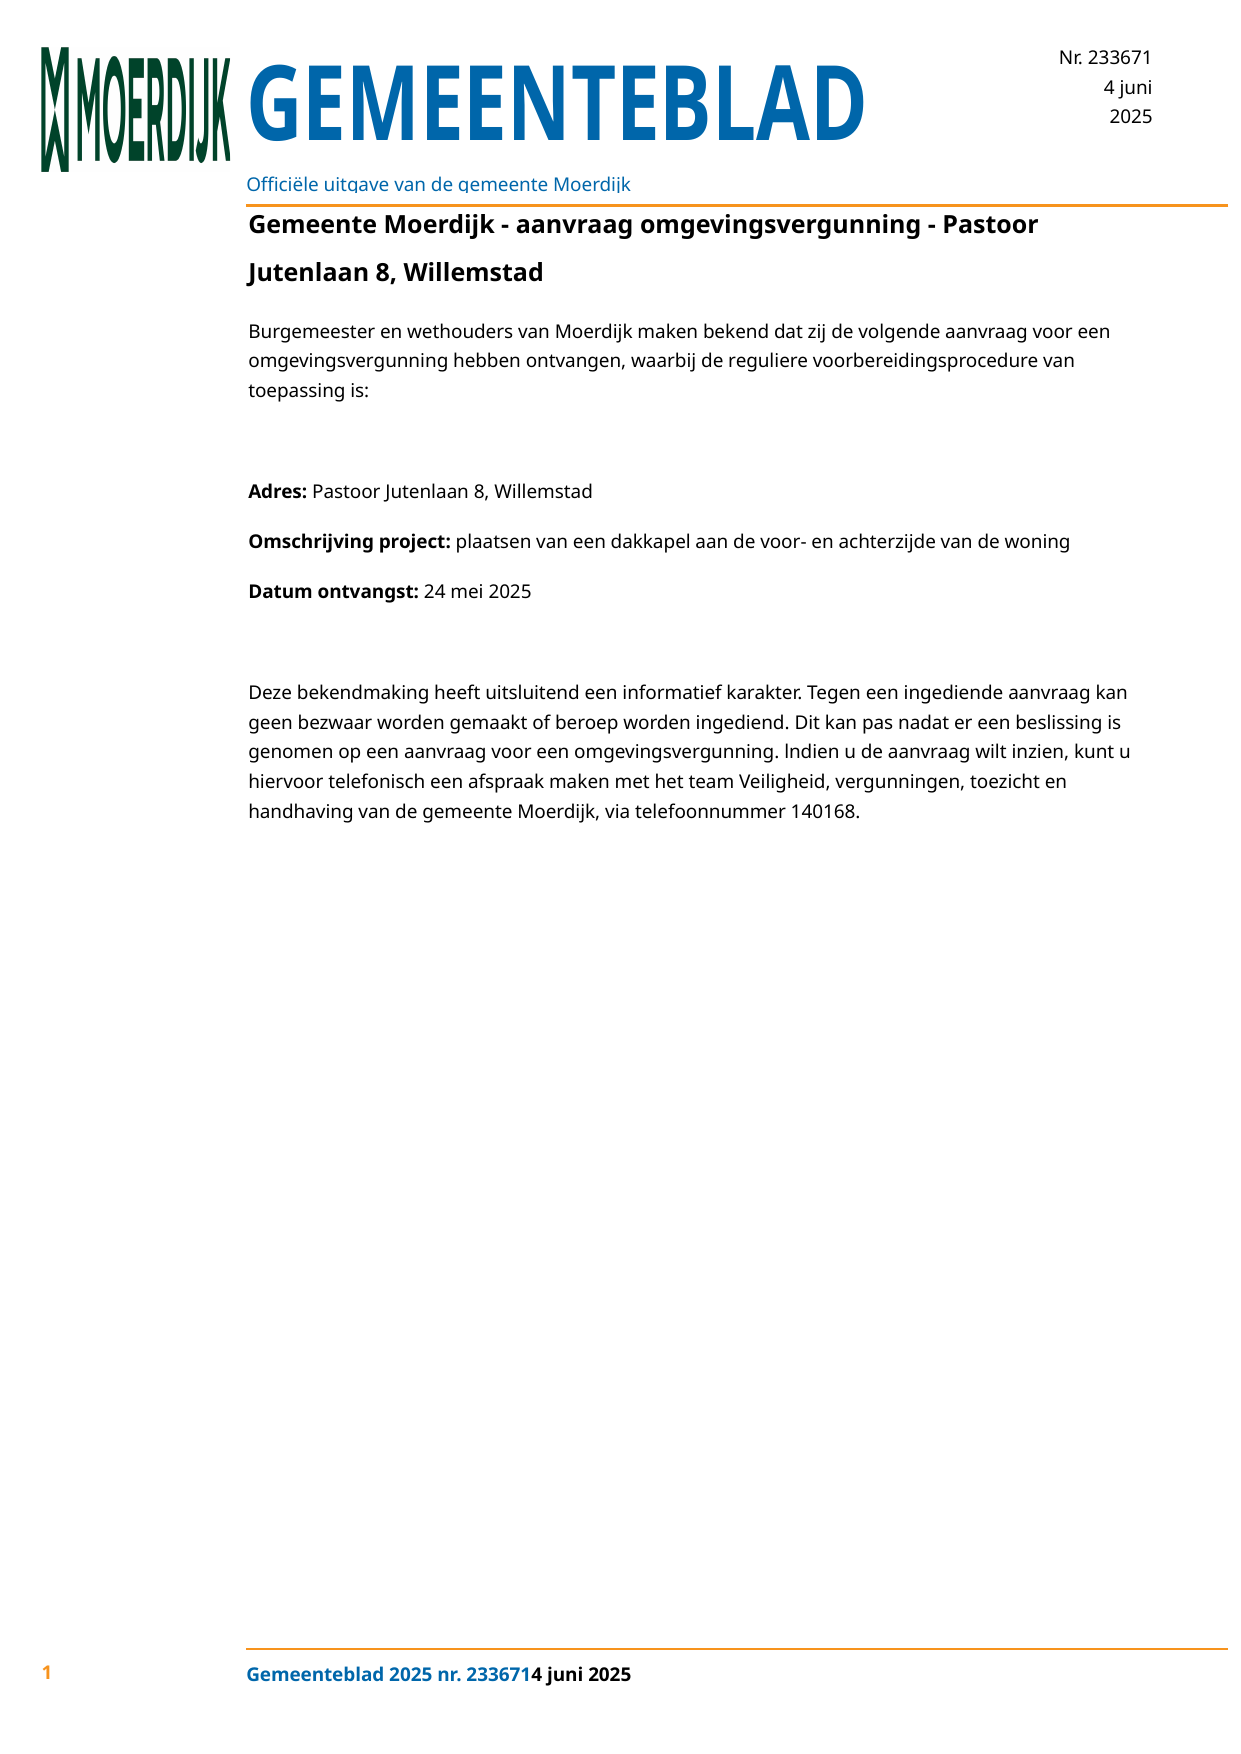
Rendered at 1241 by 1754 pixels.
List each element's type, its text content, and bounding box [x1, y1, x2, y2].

text Gemeente Moerdijk - aanvraag omgevingsvergunning - Pastoor Jutenlaan 8, Willemstad [248, 207, 1152, 288]
text Datum ontvangst: 24 mei 2025 [248, 579, 1152, 604]
picture [41, 47, 231, 172]
text Adres: Pastoor Jutenlaan 8, Willemstad [248, 478, 1152, 504]
text Deze bekendmaking heeft uitsluitend een informatief karakter. Tegen een ingediende aanvraag kan geen bezwaar worden gemaakt of beroep worden ingediend. Dit kan pas nadat er een beslissing is genomen op een aanvraag voor een omgevingsvergunning. lndien u de aanvraag wilt inzien, kunt u hiervoor telefonisch een afspraak maken met het team Veiligheid, vergunningen, toezicht en handhaving van de gemeente Moerdijk, via telefoonnummer 140168. [248, 679, 1152, 824]
text Burgemeester en wethouders van Moerdijk maken bekend dat zij de volgende aanvraag voor een omgevingsvergunning hebben ontvangen, waarbij de reguliere voorbereidingsprocedure van toepassing is: [248, 318, 1152, 403]
text Omschrijving project: plaatsen van een dakkapel aan de voor- en achterzijde van de woning [248, 528, 1152, 554]
